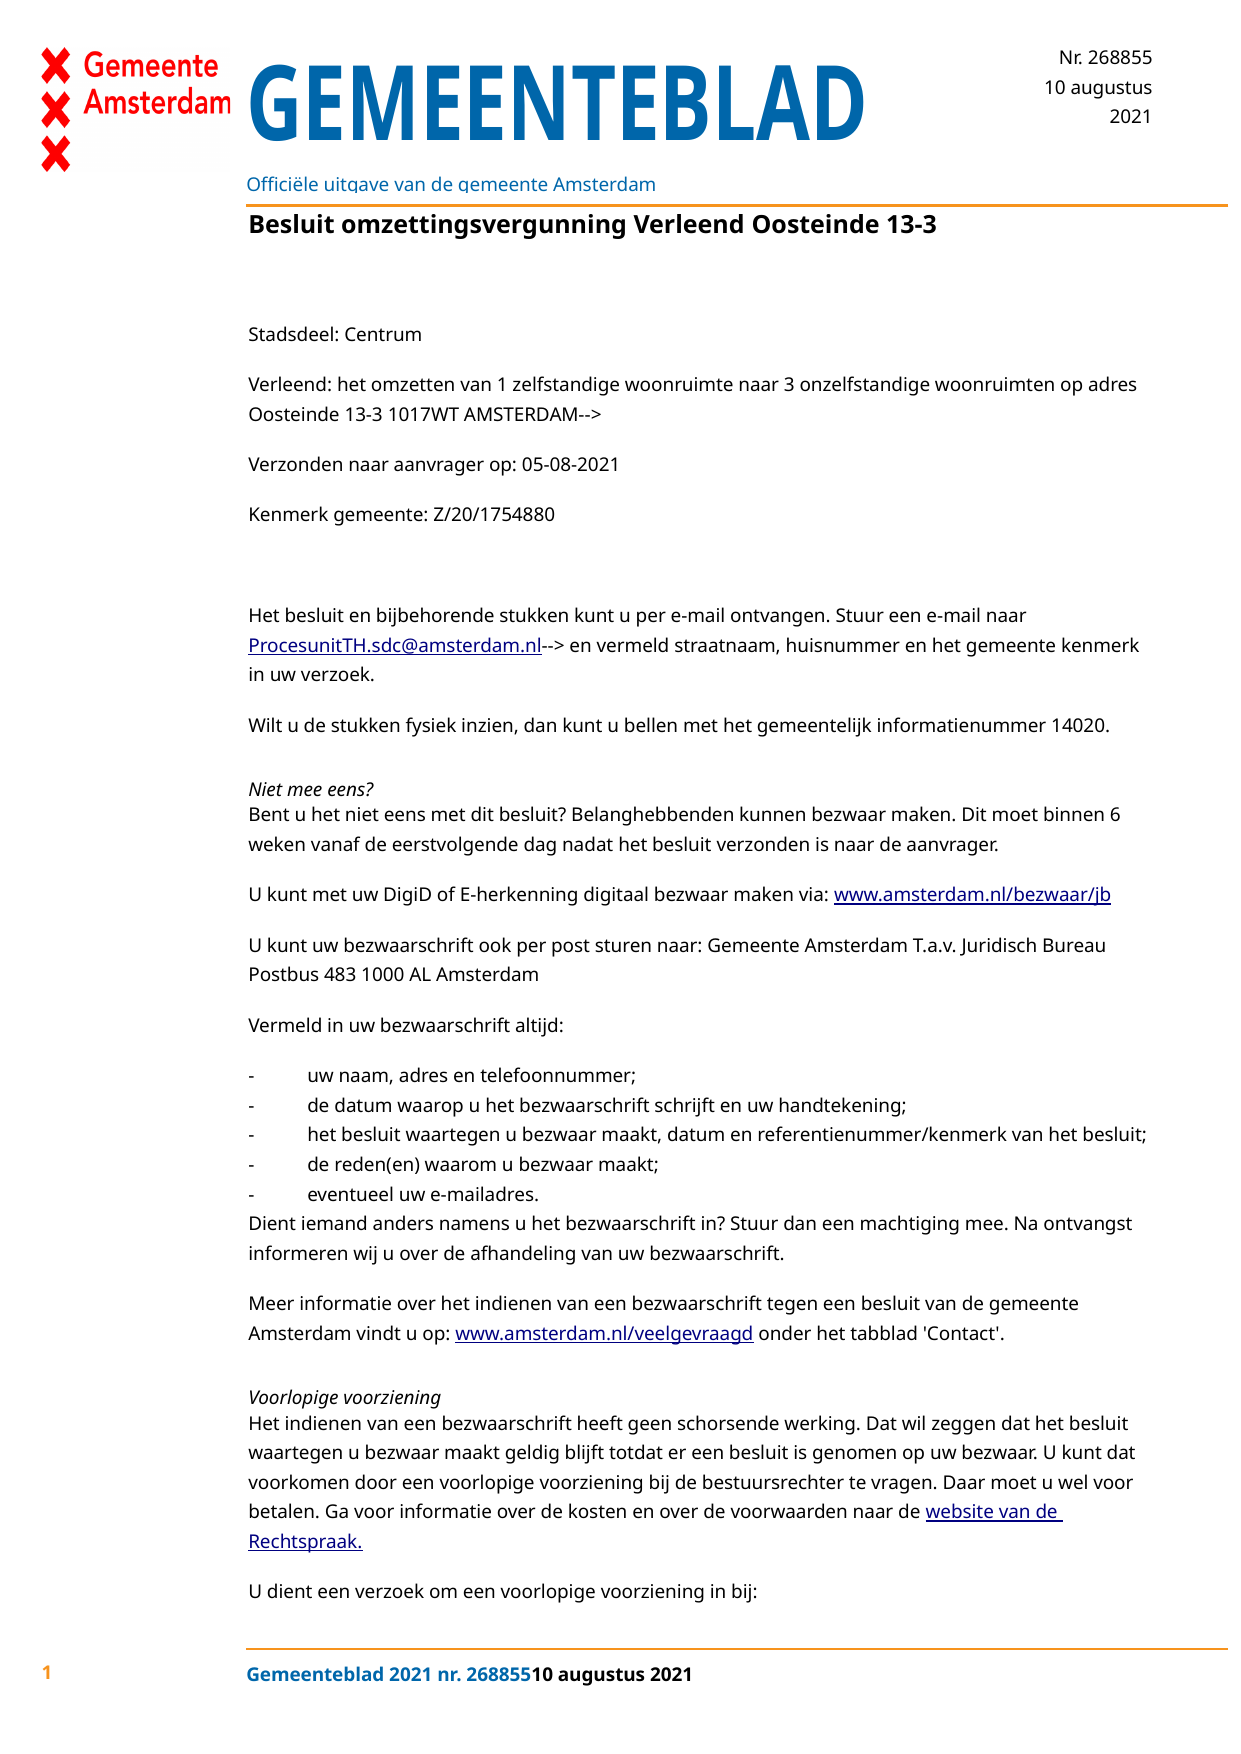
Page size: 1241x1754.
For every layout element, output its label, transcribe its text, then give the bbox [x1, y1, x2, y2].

text Besluit omzettingsvergunning Verleend Oosteinde 13-3 [248, 207, 1152, 241]
list het besluit waartegen u bezwaar maakt, datum en referentienummer/kenmerk van het besluit; [248, 1122, 1152, 1147]
text Verleend: het omzetten van 1 zelfstandige woonruimte naar 3 onzelfstandige woonruimten op adres Oosteinde 13-3 1017WT AMSTERDAM--> [248, 371, 1152, 426]
text U kunt met uw DigiD of E-herkenning digitaal bezwaar maken via: www.amsterdam.nl/bezwaar/jb [248, 882, 1152, 907]
text Het indienen van een bezwaarschrift heeft geen schorsende werking. Dat wil zeggen dat het besluit waartegen u bezwaar maakt geldig blijft totdat er een besluit is genomen op uw bezwaar. U kunt dat voorkomen door een voorlopige voorziening bij de bestuursrechter te vragen. Daar moet u wel voor betalen. Ga voor informatie over de kosten en over de voorwaarden naar de website van de Rechtspraak. [248, 1410, 1152, 1554]
picture [41, 47, 231, 172]
text U kunt uw bezwaarschrift ook per post sturen naar: Gemeente Amsterdam T.a.v. Juridisch Bureau Postbus 483 1000 AL Amsterdam [248, 932, 1152, 987]
list de datum waarop u het bezwaarschrift schrijft en uw handtekening; [248, 1092, 1152, 1118]
list uw naam, adres en telefoonnummer; [248, 1062, 1152, 1088]
text Dient iemand anders namens u het bezwaarschrift in? Stuur dan een machtiging mee. Na ontvangst informeren wij u over de afhandeling van uw bezwaarschrift. [248, 1210, 1152, 1266]
text Het besluit en bijbehorende stukken kunt u per e-mail ontvangen. Stuur een e-mail naar ProcesunitTH.sdc@amsterdam.nl--> en vermeld straatnaam, huisnummer en het gemeente kenmerk in uw verzoek. [248, 602, 1152, 687]
text Meer informatie over het indienen van een bezwaarschrift tegen een besluit van de gemeente Amsterdam vindt u op: www.amsterdam.nl/veelgevraagd onder het tabblad 'Contact'. [248, 1290, 1152, 1346]
list eventueel uw e-mailadres. [248, 1181, 1152, 1207]
text Bent u het niet eens met dit besluit? Belanghebbenden kunnen bezwaar maken. Dit moet binnen 6 weken vanaf de eerstvolgende dag nadat het besluit verzonden is naar de aanvrager. [248, 802, 1152, 857]
text Niet mee eens? [248, 776, 1152, 802]
text Wilt u de stukken fysiek inzien, dan kunt u bellen met het gemeentelijk informatienummer 14020. [248, 712, 1152, 738]
text Vermeld in uw bezwaarschrift altijd: [248, 1012, 1152, 1038]
text U dient een verzoek om een voorlopige voorziening in bij: [248, 1578, 1152, 1604]
text Kenmerk gemeente: Z/20/1754880 [248, 502, 1152, 527]
text Voorlopige voorziening [248, 1384, 1152, 1410]
text Verzonden naar aanvrager op: 05-08-2021 [248, 451, 1152, 477]
list de reden(en) waarom u bezwaar maakt; [248, 1151, 1152, 1177]
text Stadsdeel: Centrum [248, 321, 1152, 346]
